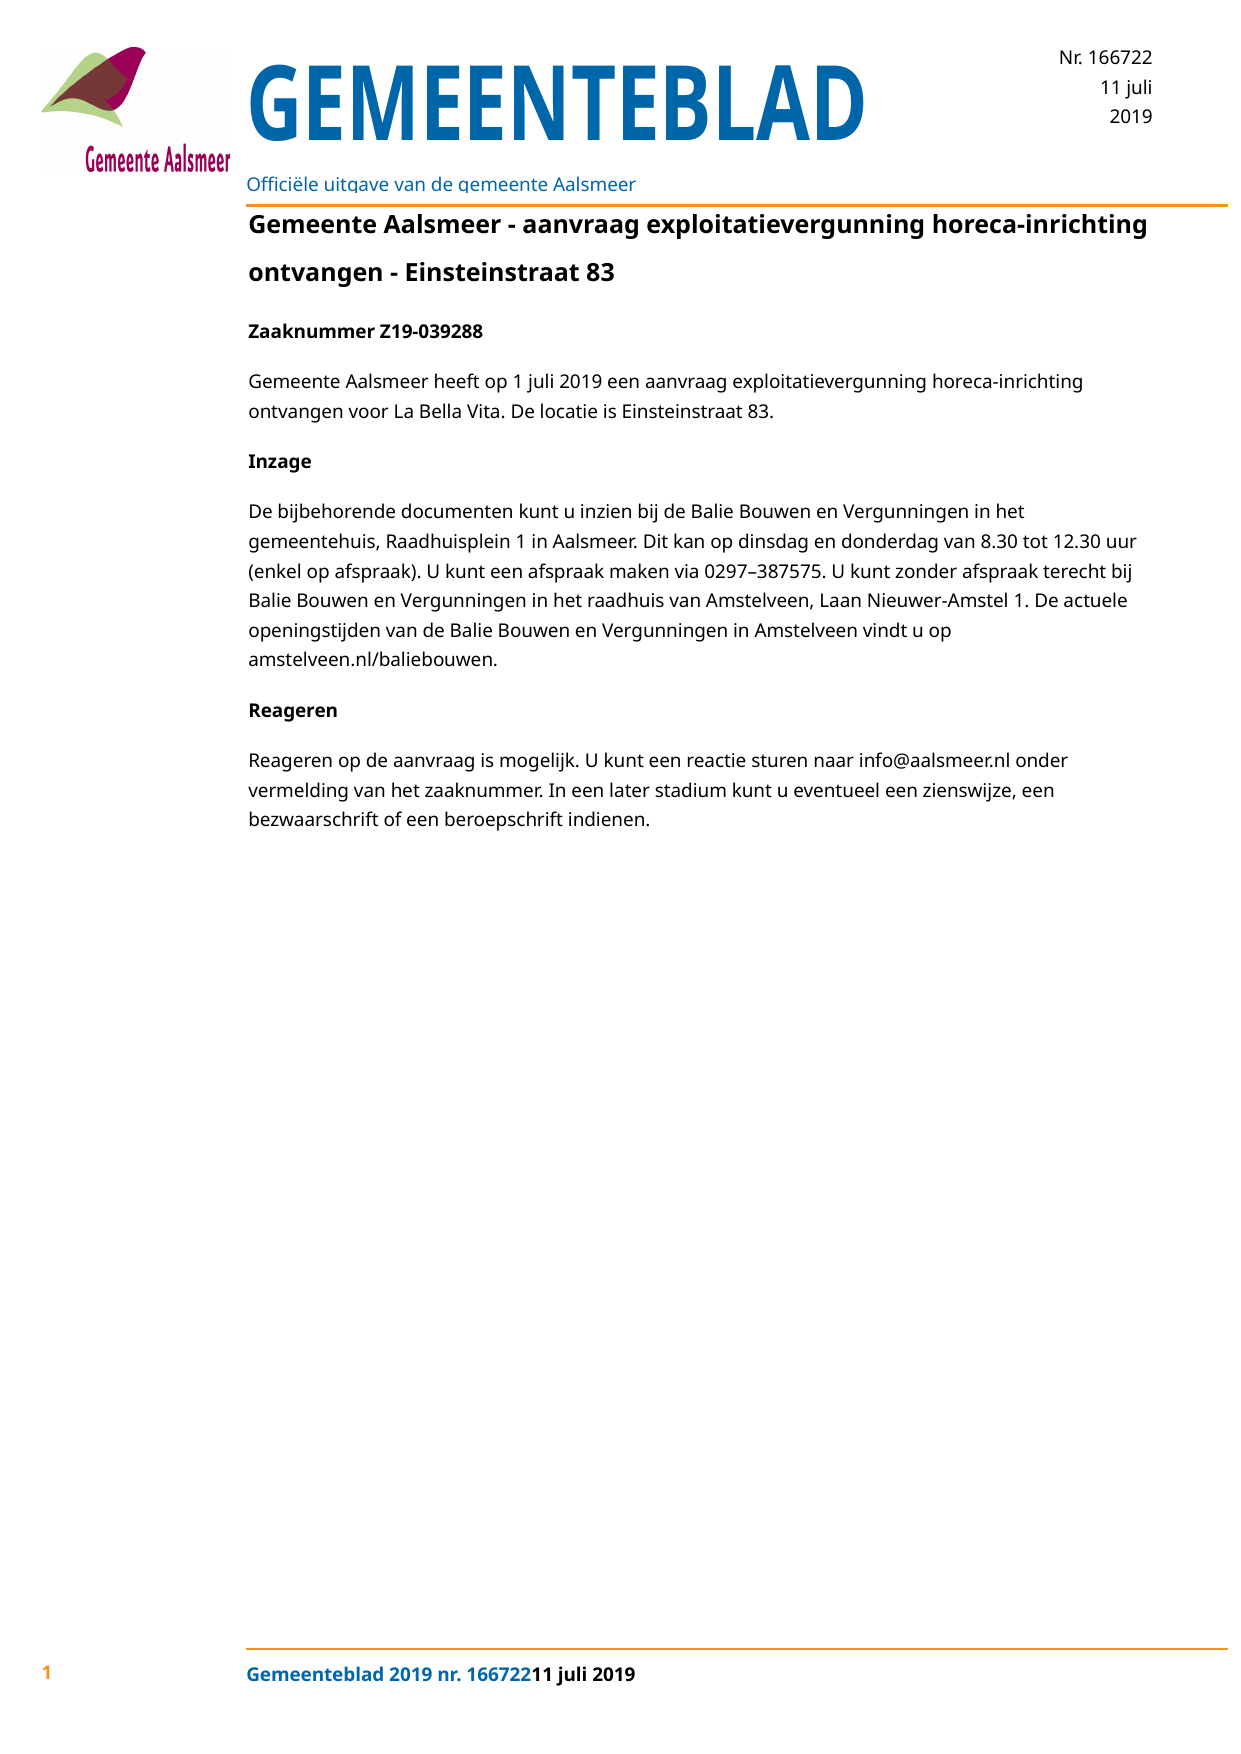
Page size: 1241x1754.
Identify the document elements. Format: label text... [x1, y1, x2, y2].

text Reageren [248, 697, 1152, 723]
picture [41, 47, 231, 172]
text Gemeente Aalsmeer - aanvraag exploitatievergunning horeca-inrichting ontvangen - Einsteinstraat 83 [248, 207, 1152, 288]
text Inzage [248, 448, 1152, 474]
text Gemeente Aalsmeer heeft op 1 juli 2019 een aanvraag exploitatievergunning horeca-inrichting ontvangen voor La Bella Vita. De locatie is Einsteinstraat 83. [248, 368, 1152, 424]
text Zaaknummer Z19-039288 [248, 318, 1152, 344]
text De bijbehorende documenten kunt u inzien bij de Balie Bouwen en Vergunningen in het gemeentehuis, Raadhuisplein 1 in Aalsmeer. Dit kan op dinsdag en donderdag van 8.30 tot 12.30 uur (enkel op afspraak). U kunt een afspraak maken via 0297–387575. U kunt zonder afspraak terecht bij Balie Bouwen en Vergunningen in het raadhuis van Amstelveen, Laan Nieuwer-Amstel 1. De actuele openingstijden van de Balie Bouwen en Vergunningen in Amstelveen vindt u op amstelveen.nl/baliebouwen. [248, 499, 1152, 672]
text Reageren op de aanvraag is mogelijk. U kunt een reactie sturen naar info@aalsmeer.nl onder vermelding van het zaaknummer. In een later stadium kunt u eventueel een zienswijze, een bezwaarschrift of een beroepschrift indienen. [248, 747, 1152, 832]
